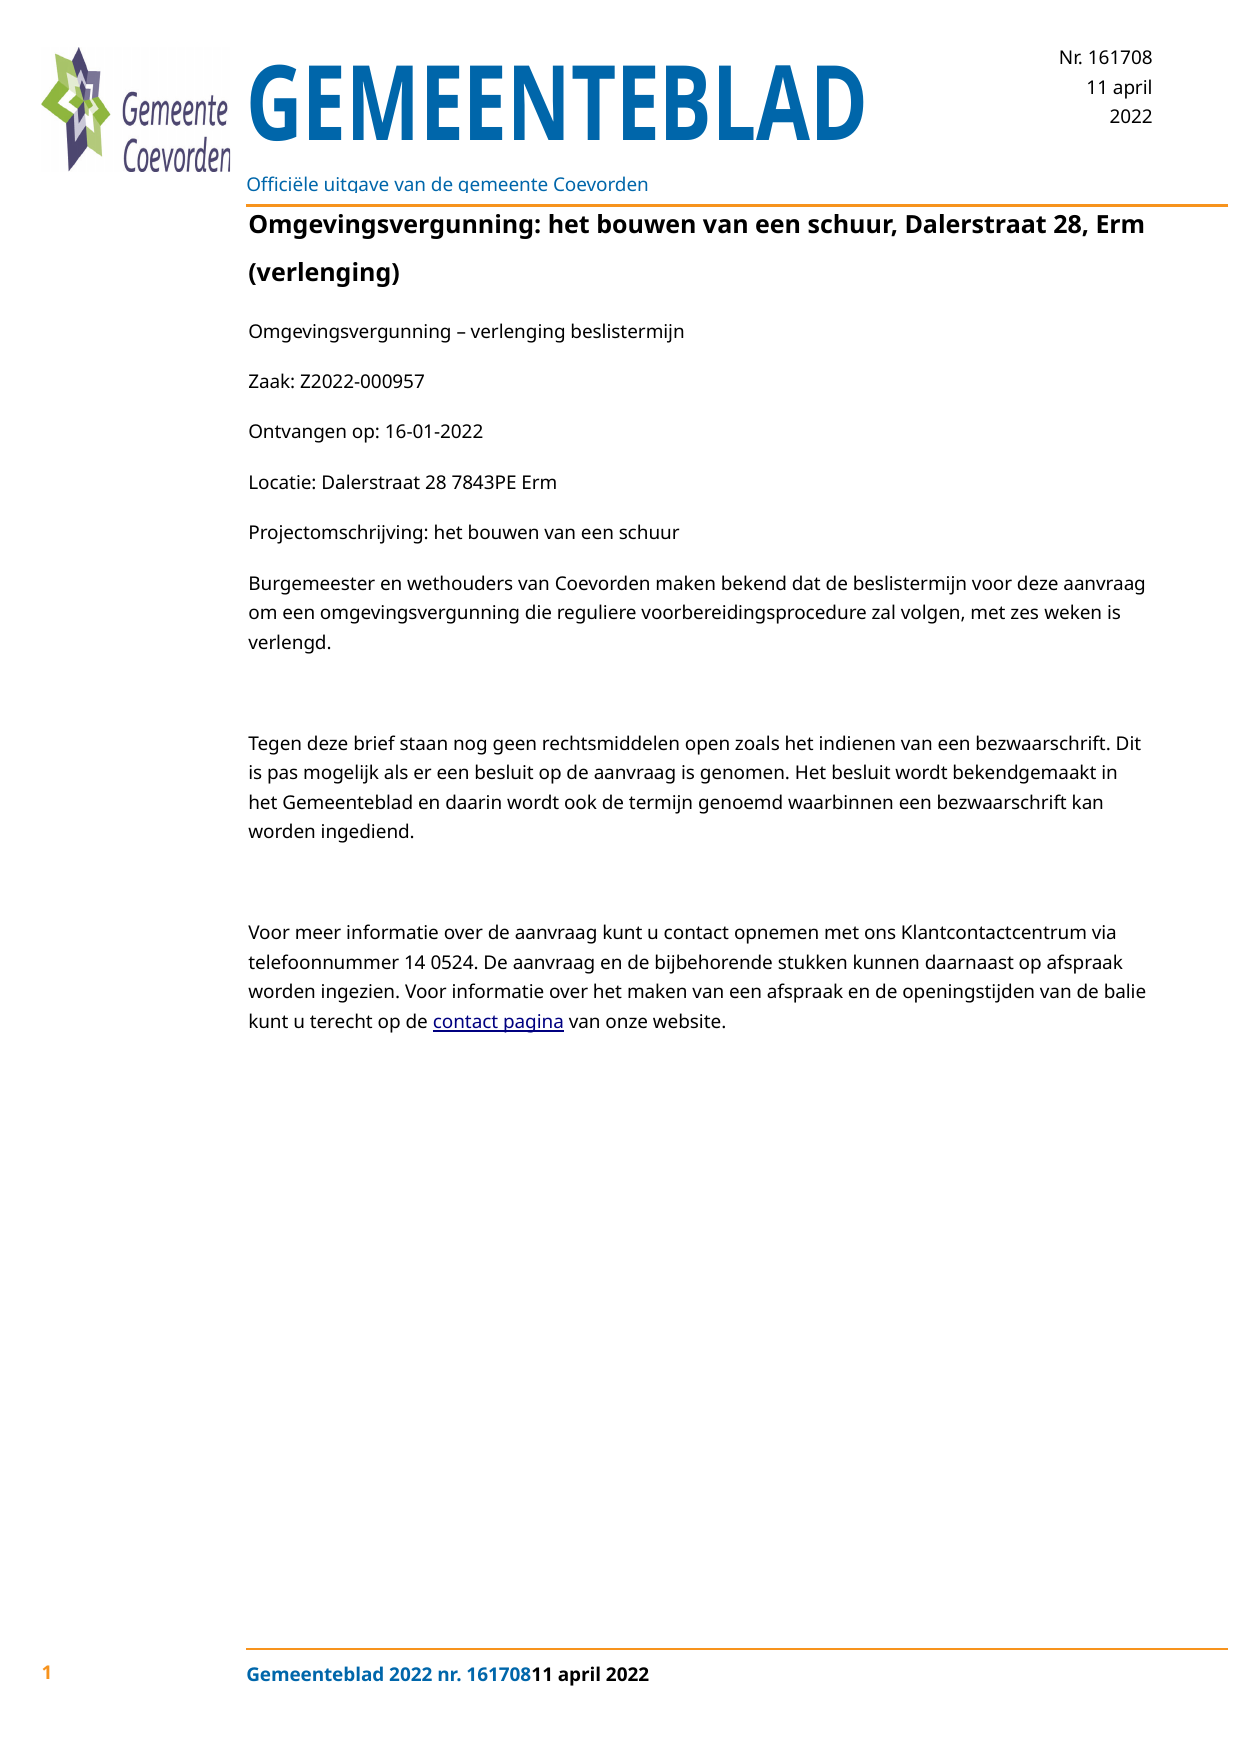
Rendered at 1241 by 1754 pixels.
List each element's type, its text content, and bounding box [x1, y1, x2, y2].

text Voor meer informatie over de aanvraag kunt u contact opnemen met ons Klantcontactcentrum via telefoonnummer 14 0524. De aanvraag en de bijbehorende stukken kunnen daarnaast op afspraak worden ingezien. Voor informatie over het maken van een afspraak en de openingstijden van de balie kunt u terecht op de contact pagina van onze website. [248, 919, 1152, 1034]
picture [41, 47, 231, 172]
text Omgevingsvergunning: het bouwen van een schuur, Dalerstraat 28, Erm (verlenging) [248, 207, 1152, 288]
text Ontvangen op: 16-01-2022 [248, 419, 1152, 444]
text Omgevingsvergunning – verlenging beslistermijn [248, 318, 1152, 344]
text Locatie: Dalerstraat 28 7843PE Erm [248, 469, 1152, 495]
text Burgemeester en wethouders van Coevorden maken bekend dat de beslistermijn voor deze aanvraag om een omgevingsvergunning die reguliere voorbereidingsprocedure zal volgen, met zes weken is verlengd. [248, 570, 1152, 655]
text Projectomschrijving: het bouwen van een schuur [248, 519, 1152, 545]
text Tegen deze brief staan nog geen rechtsmiddelen open zoals het indienen van een bezwaarschrift. Dit is pas mogelijk als er een besluit op de aanvraag is genomen. Het besluit wordt bekendgemaakt in het Gemeenteblad en daarin wordt ook de termijn genoemd waarbinnen een bezwaarschrift kan worden ingediend. [248, 730, 1152, 844]
text Zaak: Z2022-000957 [248, 368, 1152, 394]
